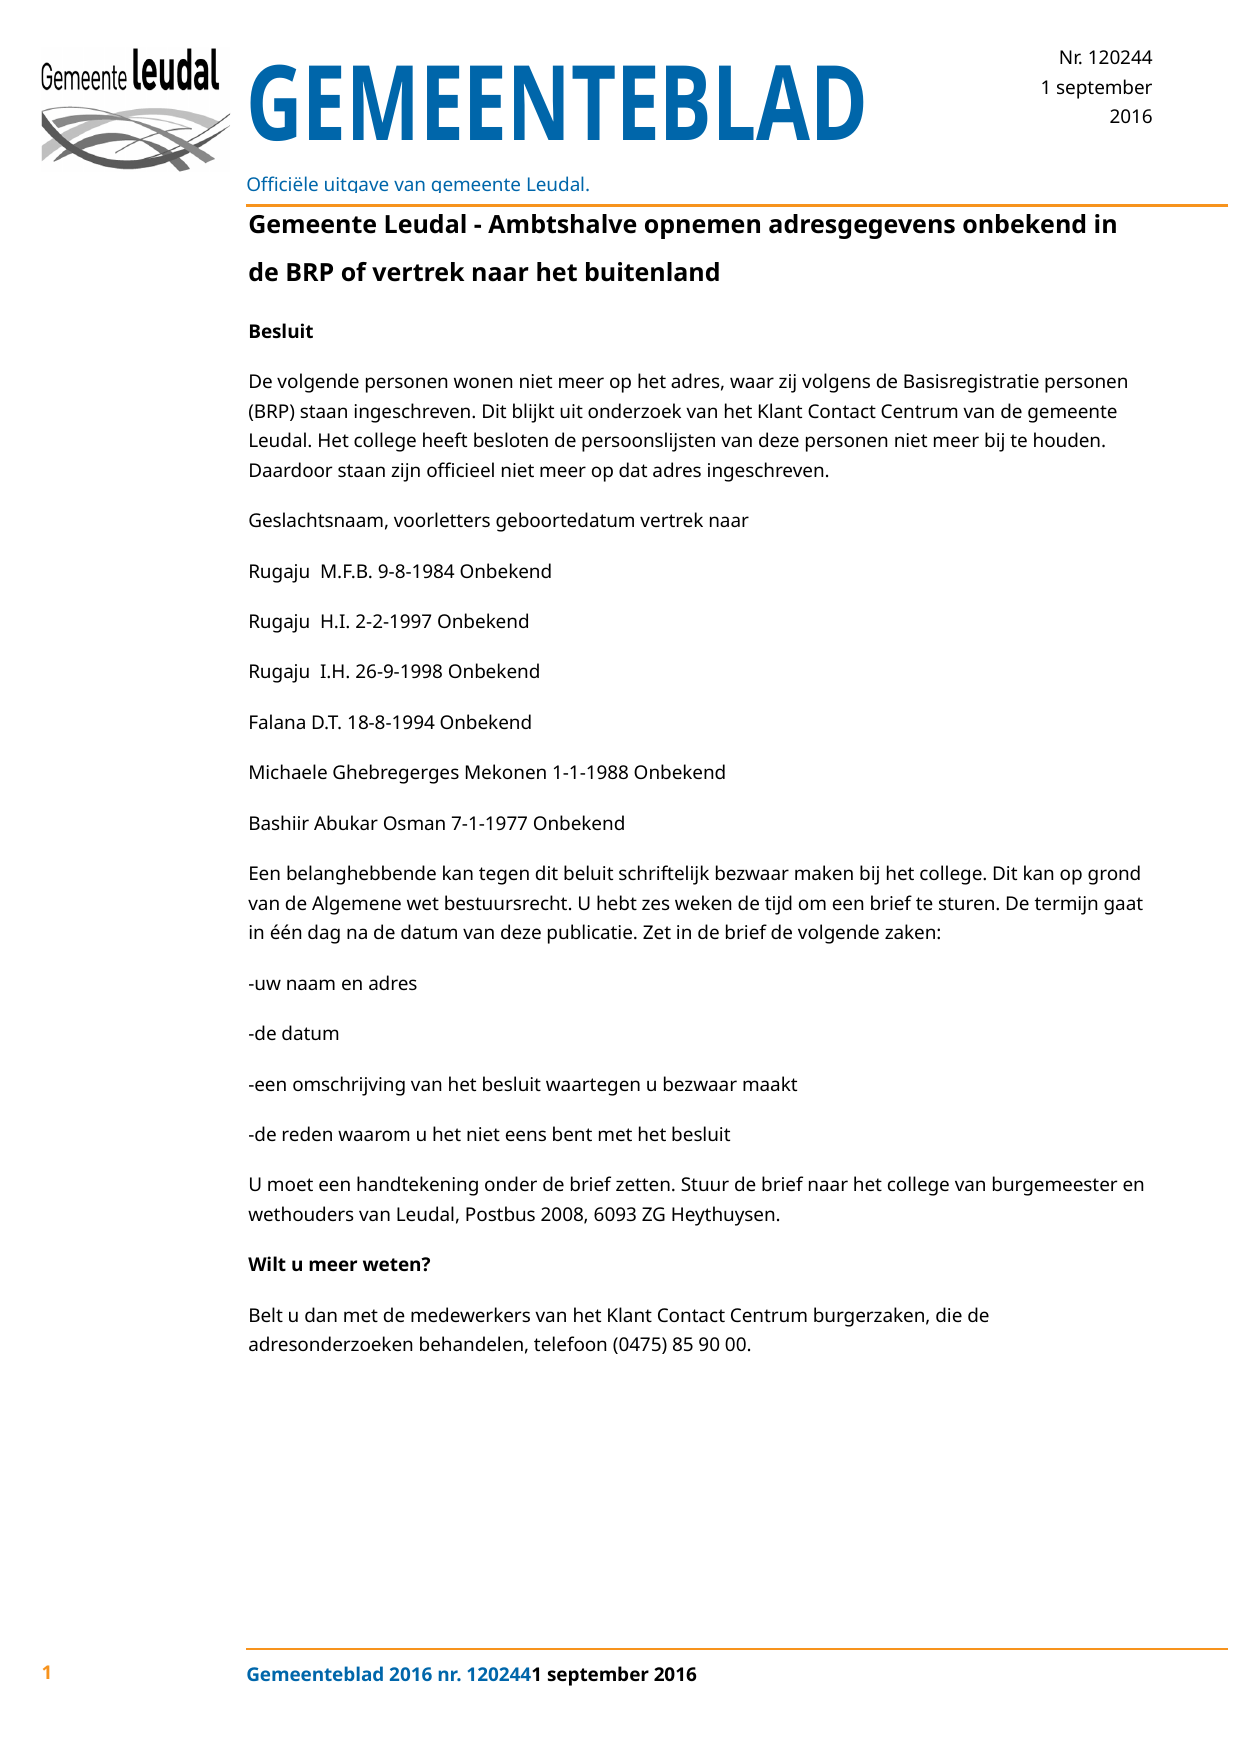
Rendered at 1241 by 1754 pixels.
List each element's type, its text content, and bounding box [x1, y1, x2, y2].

text Geslachtsnaam, voorletters geboortedatum vertrek naar [248, 507, 1152, 533]
text Een belanghebbende kan tegen dit beluit schriftelijk bezwaar maken bij het college. Dit kan op grond van de Algemene wet bestuursrecht. U hebt zes weken de tijd om een brief te sturen. De termijn gaat in één dag na de datum van deze publicatie. Zet in de brief de volgende zaken: [248, 860, 1152, 945]
text -de datum [248, 1020, 1152, 1046]
text Rugaju M.F.B. 9-8-1984 Onbekend [248, 558, 1152, 584]
text Falana D.T. 18-8-1994 Onbekend [248, 709, 1152, 735]
text Wilt u meer weten? [248, 1252, 1152, 1277]
text Rugaju I.H. 26-9-1998 Onbekend [248, 659, 1152, 684]
text -de reden waarom u het niet eens bent met het besluit [248, 1121, 1152, 1147]
text -uw naam en adres [248, 970, 1152, 996]
text De volgende personen wonen niet meer op het adres, waar zij volgens de Basisregistratie personen (BRP) staan ingeschreven. Dit blijkt uit onderzoek van het Klant Contact Centrum van de gemeente Leudal. Het college heeft besloten de persoonslijsten van deze personen niet meer bij te houden. Daardoor staan zijn officieel niet meer op dat adres ingeschreven. [248, 368, 1152, 483]
text Bashiir Abukar Osman 7-1-1977 Onbekend [248, 810, 1152, 836]
text Rugaju H.I. 2-2-1997 Onbekend [248, 608, 1152, 634]
text Besluit [248, 318, 1152, 344]
text -een omschrijving van het besluit waartegen u bezwaar maakt [248, 1071, 1152, 1097]
text Michaele Ghebregerges Mekonen 1-1-1988 Onbekend [248, 759, 1152, 785]
text Gemeente Leudal - Ambtshalve opnemen adresgegevens onbekend in de BRP of vertrek naar het buitenland [248, 207, 1152, 288]
text Belt u dan met de medewerkers van het Klant Contact Centrum burgerzaken, die de adresonderzoeken behandelen, telefoon (0475) 85 90 00. [248, 1302, 1152, 1357]
text U moet een handtekening onder de brief zetten. Stuur de brief naar het college van burgemeester en wethouders van Leudal, Postbus 2008, 6093 ZG Heythuysen. [248, 1172, 1152, 1227]
picture [41, 47, 231, 172]
